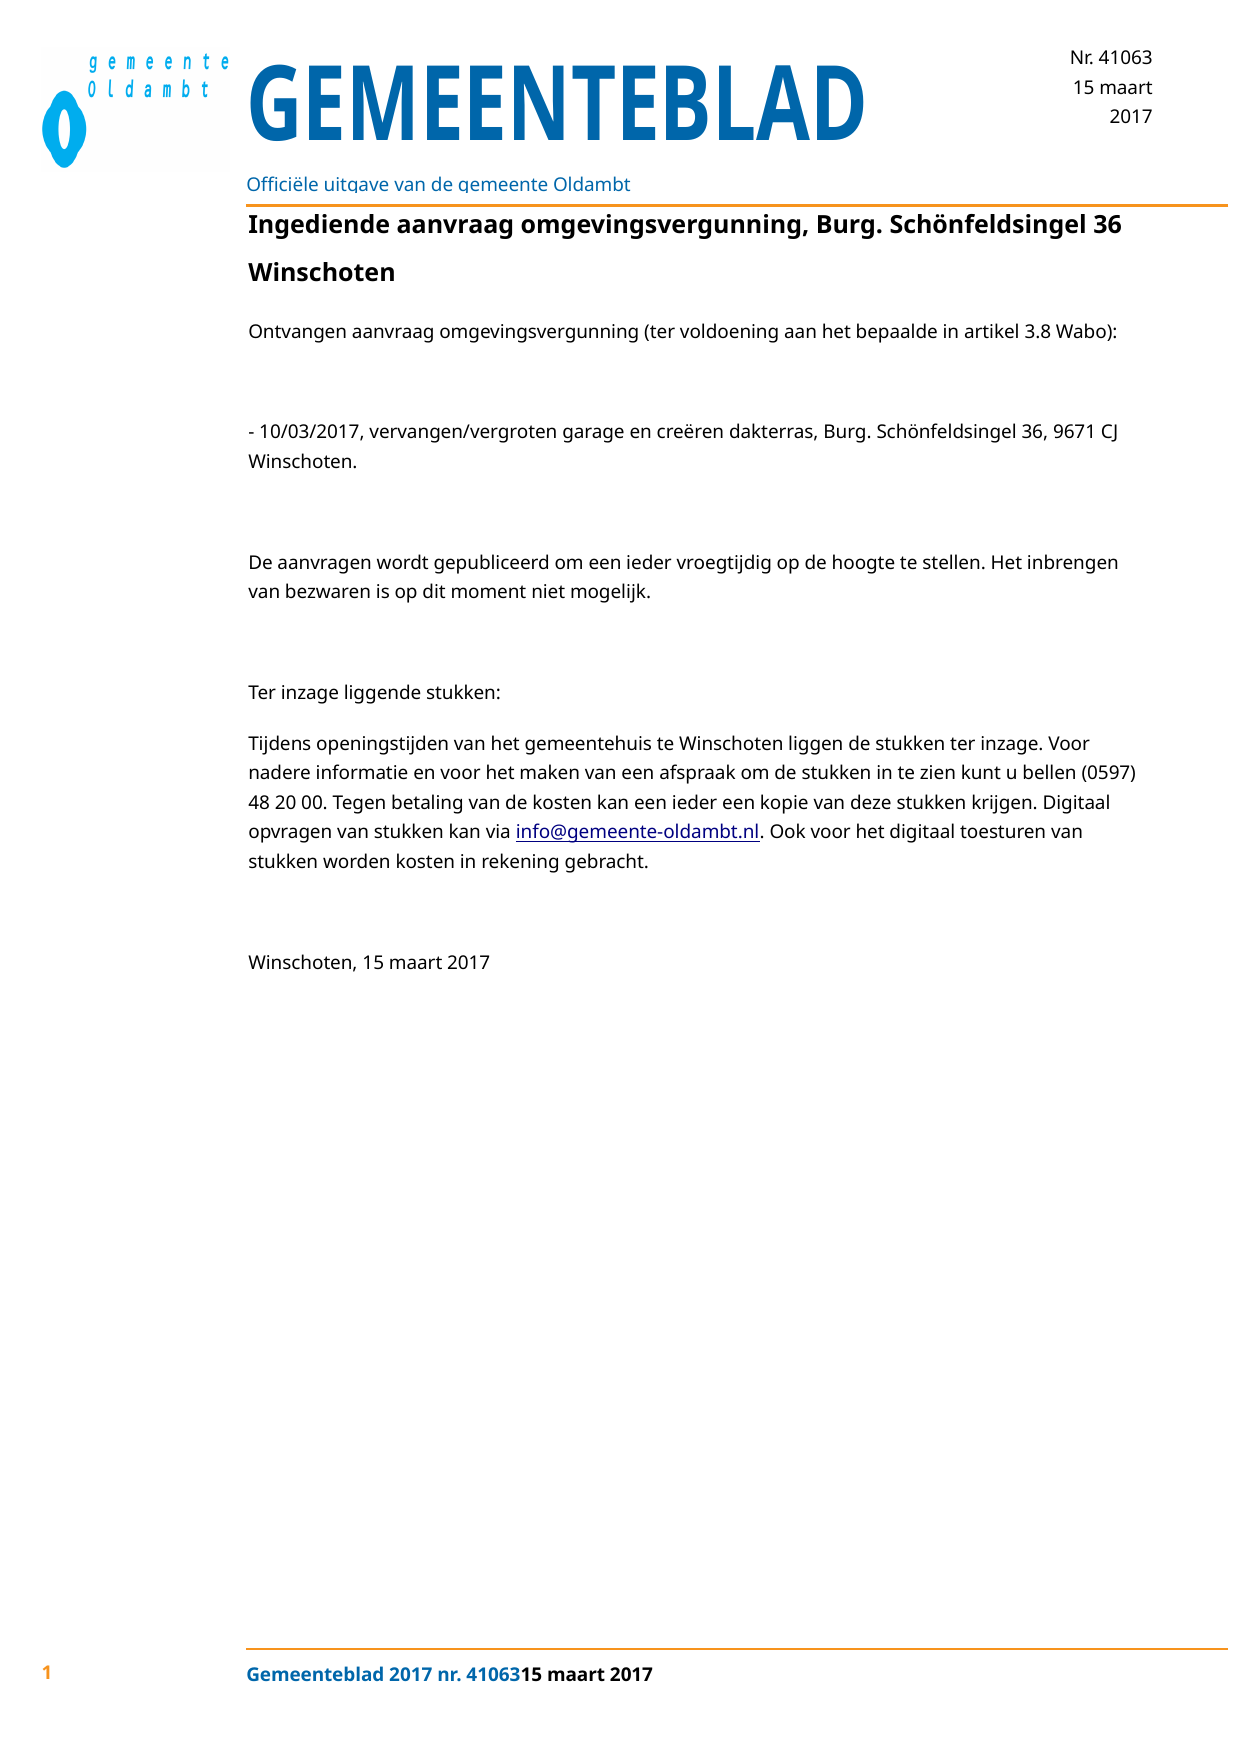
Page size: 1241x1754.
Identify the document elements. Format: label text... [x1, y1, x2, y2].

text - 10/03/2017, vervangen/vergroten garage en creëren dakterras, Burg. Schönfeldsingel 36, 9671 CJ Winschoten. [248, 419, 1152, 474]
text Ter inzage liggende stukken: [248, 679, 1152, 705]
text Ontvangen aanvraag omgevingsvergunning (ter voldoening aan het bepaalde in artikel 3.8 Wabo): [248, 318, 1152, 344]
text Winschoten, 15 maart 2017 [248, 949, 1152, 975]
text Ingediende aanvraag omgevingsvergunning, Burg. Schönfeldsingel 36 Winschoten [248, 207, 1152, 288]
text Tijdens openingstijden van het gemeentehuis te Winschoten liggen de stukken ter inzage. Voor nadere informatie en voor het maken van een afspraak om de stukken in te zien kunt u bellen (0597) 48 20 00. Tegen betaling van de kosten kan een ieder een kopie van deze stukken krijgen. Digitaal opvragen van stukken kan via info@gemeente-oldambt.nl. Ook voor het digitaal toesturen van stukken worden kosten in rekening gebracht. [248, 730, 1152, 874]
picture [41, 47, 231, 172]
text De aanvragen wordt gepubliceerd om een ieder vroegtijdig op de hoogte te stellen. Het inbrengen van bezwaren is op dit moment niet mogelijk. [248, 549, 1152, 604]
